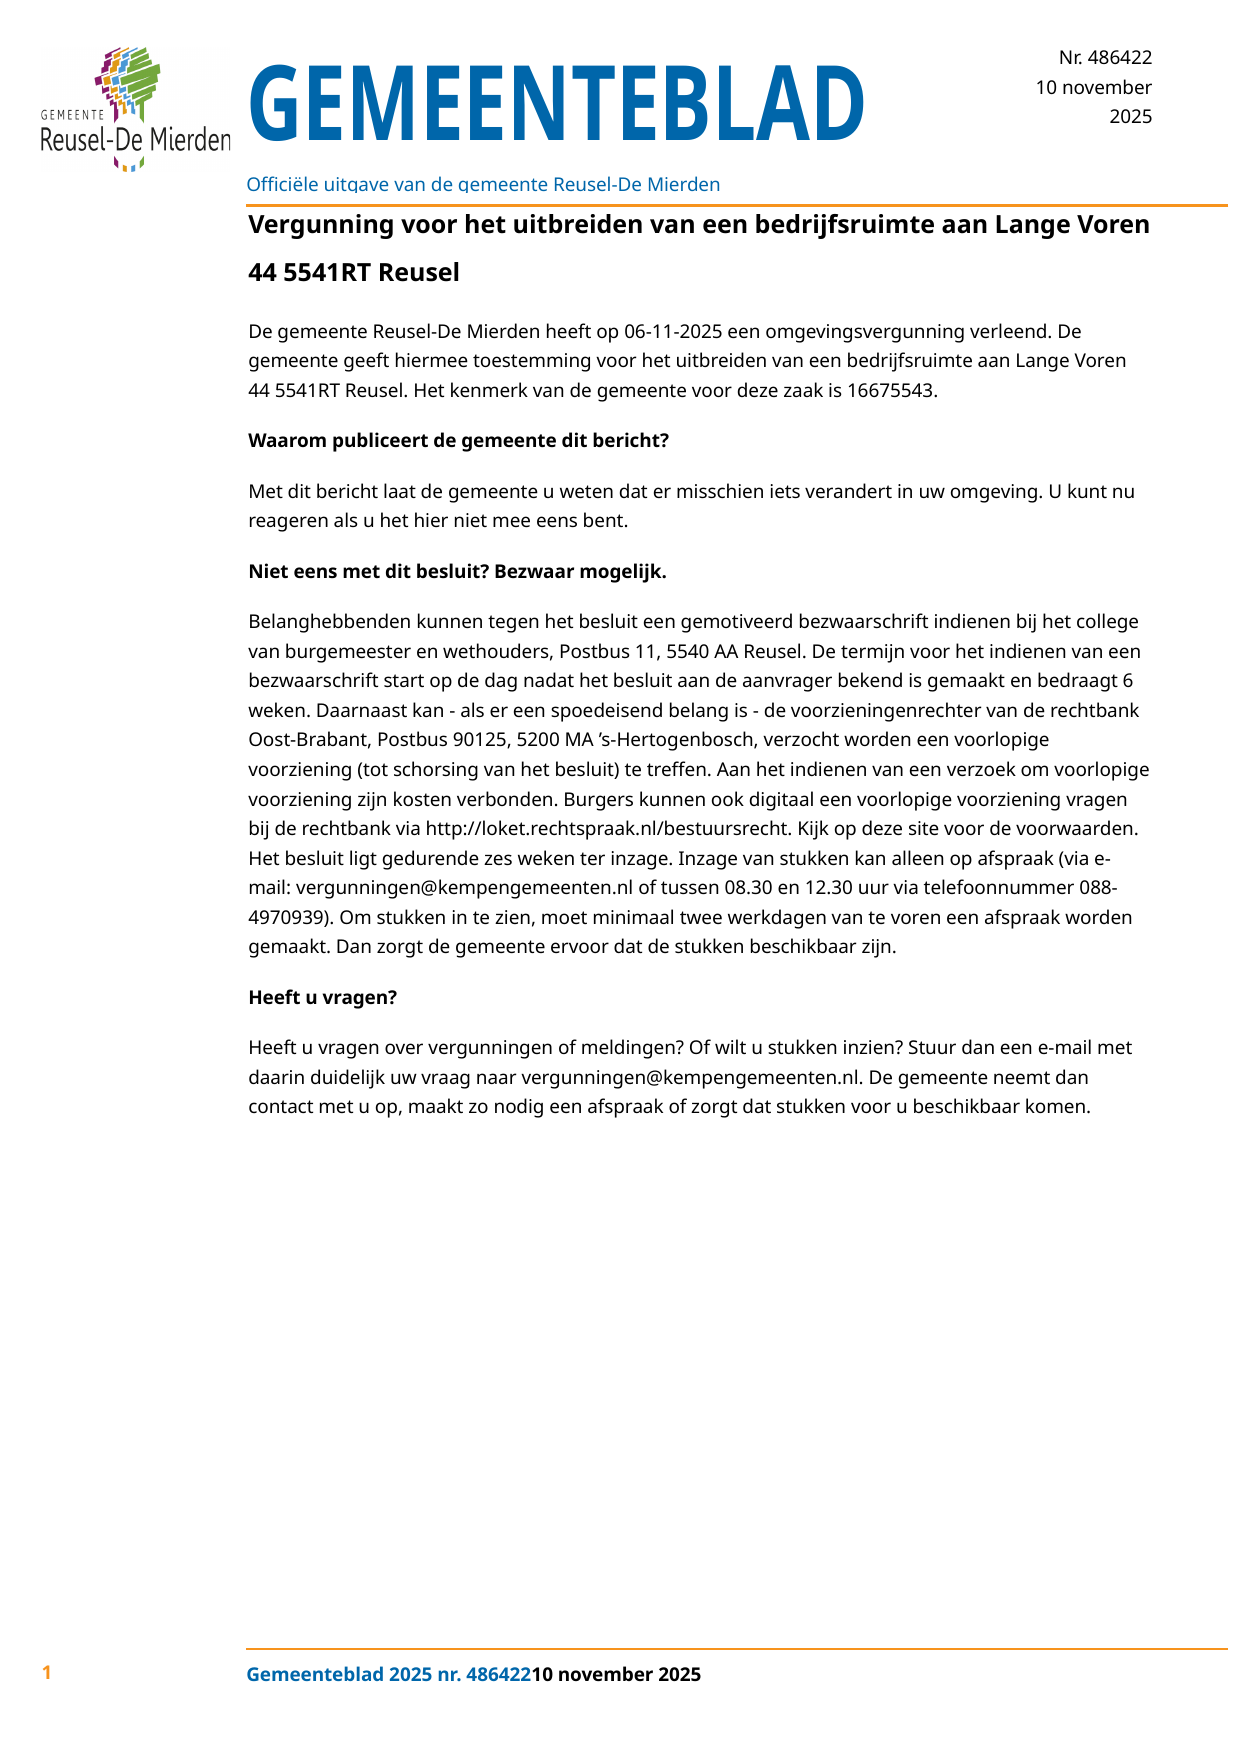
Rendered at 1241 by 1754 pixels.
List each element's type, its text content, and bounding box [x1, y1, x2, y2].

picture [41, 47, 231, 172]
text Heeft u vragen? [248, 984, 1152, 1010]
text Met dit bericht laat de gemeente u weten dat er misschien iets verandert in uw omgeving. U kunt nu reageren als u het hier niet mee eens bent. [248, 478, 1152, 533]
text Belanghebbenden kunnen tegen het besluit een gemotiveerd bezwaarschrift indienen bij het college van burgemeester en wethouders, Postbus 11, 5540 AA Reusel. De termijn voor het indienen van een bezwaarschrift start op de dag nadat het besluit aan de aanvrager bekend is gemaakt en bedraagt 6 weken. Daarnaast kan - als er een spoedeisend belang is - de voorzieningenrechter van de rechtbank Oost-Brabant, Postbus 90125, 5200 MA ’s-Hertogenbosch, verzocht worden een voorlopige voorziening (tot schorsing van het besluit) te treffen. Aan het indienen van een verzoek om voorlopige voorziening zijn kosten verbonden. Burgers kunnen ook digitaal een voorlopige voorziening vragen bij de rechtbank via http://loket.rechtspraak.nl/bestuursrecht. Kijk op deze site voor de voorwaarden. Het besluit ligt gedurende zes weken ter inzage. Inzage van stukken kan alleen op afspraak (via e-mail: vergunningen@kempengemeenten.nl of tussen 08.30 en 12.30 uur via telefoonnummer 088-4970939). Om stukken in te zien, moet minimaal twee werkdagen van te voren een afspraak worden gemaakt. Dan zorgt de gemeente ervoor dat de stukken beschikbaar zijn. [248, 608, 1152, 959]
text Vergunning voor het uitbreiden van een bedrijfsruimte aan Lange Voren 44 5541RT Reusel [248, 207, 1152, 288]
text Waarom publiceert de gemeente dit bericht? [248, 427, 1152, 453]
text De gemeente Reusel-De Mierden heeft op 06-11-2025 een omgevingsvergunning verleend. De gemeente geeft hiermee toestemming voor het uitbreiden van een bedrijfsruimte aan Lange Voren 44 5541RT Reusel. Het kenmerk van de gemeente voor deze zaak is 16675543. [248, 318, 1152, 403]
text Niet eens met dit besluit? Bezwaar mogelijk. [248, 558, 1152, 584]
text Heeft u vragen over vergunningen of meldingen? Of wilt u stukken inzien? Stuur dan een e-mail met daarin duidelijk uw vraag naar vergunningen@kempengemeenten.nl. De gemeente neemt dan contact met u op, maakt zo nodig een afspraak of zorgt dat stukken voor u beschikbaar komen. [248, 1034, 1152, 1119]
